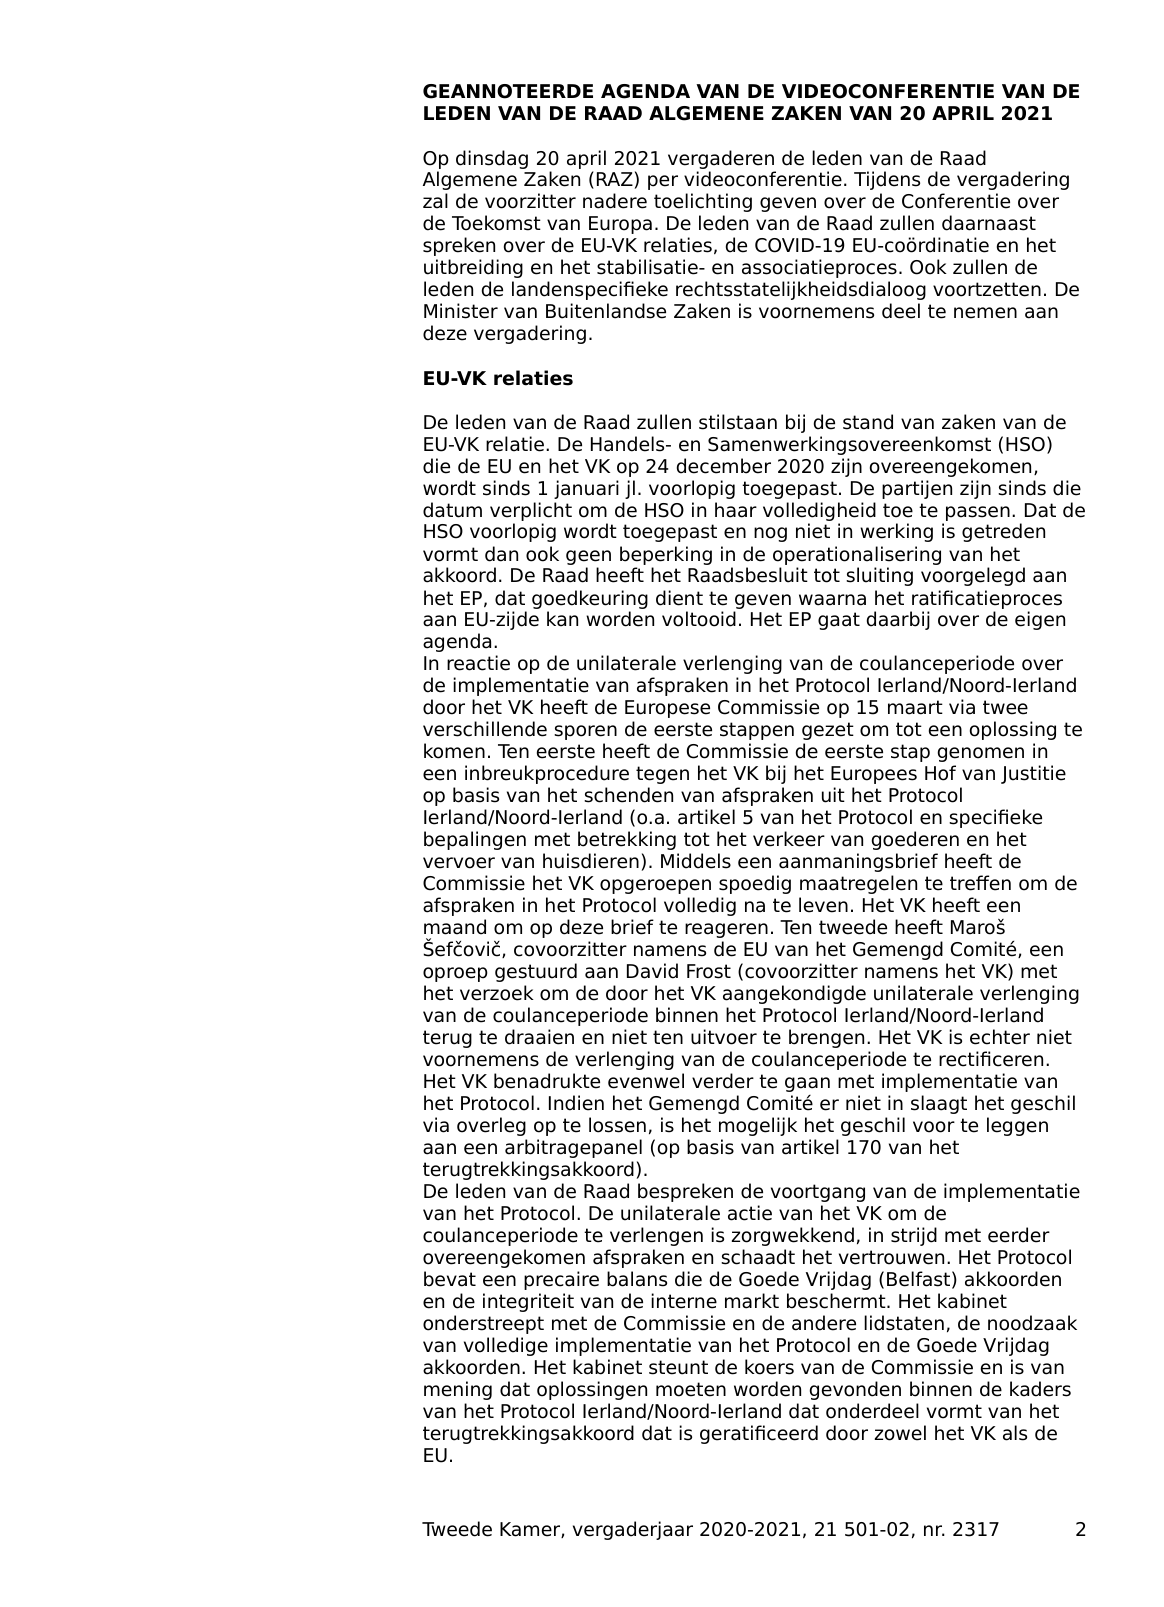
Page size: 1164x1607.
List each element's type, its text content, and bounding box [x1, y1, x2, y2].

text Op dinsdag 20 april 2021 vergaderen de leden van de Raad Algemene Zaken (RAZ) per videoconferentie. Tijdens de vergadering zal de voorzitter nadere toelichting geven over de Conferentie over de Toekomst van Europa. De leden van de Raad zullen daarnaast spreken over de EU-VK relaties, de COVID-19 EU-coördinatie en het uitbreiding en het stabilisatie- en associatieproces. Ook zullen de leden de landenspecifieke rechtsstatelijkheidsdialoog voortzetten. De Minister van Buitenlandse Zaken is voornemens deel te nemen aan deze vergadering. [422, 147, 1087, 345]
subtitle GEANNOTEERDE AGENDA VAN DE VIDEOCONFERENTIE VAN DE LEDEN VAN DE RAAD ALGEMENE ZAKEN VAN 20 APRIL 2021 [422, 81, 1087, 125]
subtitle EU-VK relaties [422, 367, 1087, 389]
text De leden van de Raad bespreken de voortgang van de implementatie van het Protocol. De unilaterale actie van het VK om de coulanceperiode te verlengen is zorgwekkend, in strijd met eerder overeengekomen afspraken en schaadt het vertrouwen. Het Protocol bevat een precaire balans die de Goede Vrijdag (Belfast) akkoorden en de integriteit van de interne markt beschermt. Het kabinet onderstreept met de Commissie en de andere lidstaten, de noodzaak van volledige implementatie van het Protocol en de Goede Vrijdag akkoorden. Het kabinet steunt de koers van de Commissie en is van mening dat oplossingen moeten worden gevonden binnen de kaders van het Protocol Ierland/Noord-Ierland dat onderdeel vormt van het terugtrekkingsakkoord dat is geratificeerd door zowel het VK als de EU. [422, 1181, 1087, 1467]
text In reactie op de unilaterale verlenging van de coulanceperiode over de implementatie van afspraken in het Protocol Ierland/Noord-Ierland door het VK heeft de Europese Commissie op 15 maart via twee verschillende sporen de eerste stappen gezet om tot een oplossing te komen. Ten eerste heeft de Commissie de eerste stap genomen in een inbreukprocedure tegen het VK bij het Europees Hof van Justitie op basis van het schenden van afspraken uit het Protocol Ierland/Noord-Ierland (o.a. artikel 5 van het Protocol en specifieke bepalingen met betrekking tot het verkeer van goederen en het vervoer van huisdieren). Middels een aanmaningsbrief heeft de Commissie het VK opgeroepen spoedig maatregelen te treffen om de afspraken in het Protocol volledig na te leven. Het VK heeft een maand om op deze brief te reageren. Ten tweede heeft Maroš Šefčovič, covoorzitter namens de EU van het Gemengd Comité, een oproep gestuurd aan David Frost (covoorzitter namens het VK) met het verzoek om de door het VK aangekondigde unilaterale verlenging van de coulanceperiode binnen het Protocol Ierland/Noord-Ierland terug te draaien en niet ten uitvoer te brengen. Het VK is echter niet voornemens de verlenging van de coulanceperiode te rectificeren. Het VK benadrukte evenwel verder te gaan met implementatie van het Protocol. Indien het Gemengd Comité er niet in slaagt het geschil via overleg op te lossen, is het mogelijk het geschil voor te leggen aan een arbitragepanel (op basis van artikel 170 van het terugtrekkingsakkoord). [422, 653, 1087, 1181]
text De leden van de Raad zullen stilstaan bij de stand van zaken van de EU-VK relatie. De Handels- en Samenwerkingsovereenkomst (HSO) die de EU en het VK op 24 december 2020 zijn overeengekomen, wordt sinds 1 januari jl. voorlopig toegepast. De partijen zijn sinds die datum verplicht om de HSO in haar volledigheid toe te passen. Dat de HSO voorlopig wordt toegepast en nog niet in werking is getreden vormt dan ook geen beperking in de operationalisering van het akkoord. De Raad heeft het Raadsbesluit tot sluiting voorgelegd aan het EP, dat goedkeuring dient te geven waarna het ratificatieproces aan EU-zijde kan worden voltooid. Het EP gaat daarbij over de eigen agenda. [422, 412, 1087, 653]
